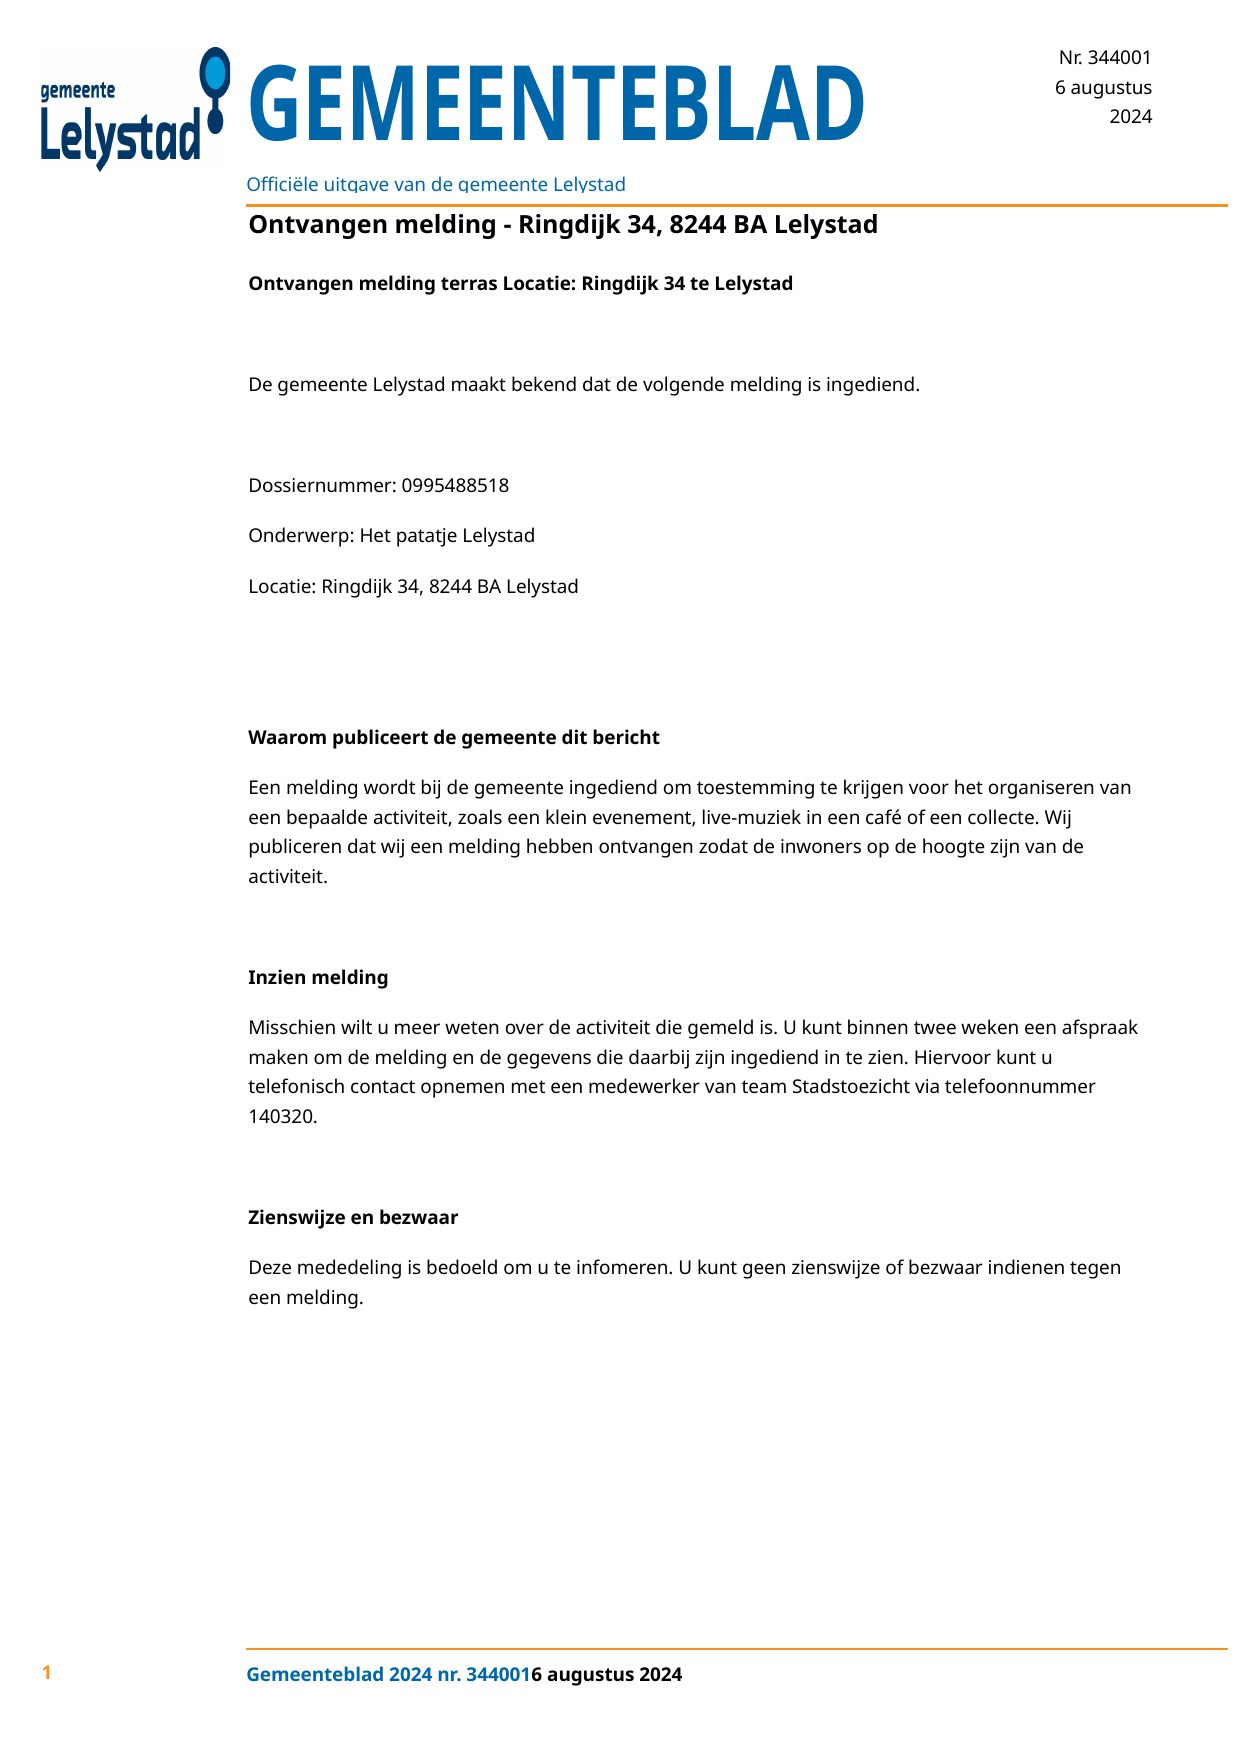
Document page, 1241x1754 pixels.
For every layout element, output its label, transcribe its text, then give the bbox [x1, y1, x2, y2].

text Locatie: Ringdijk 34, 8244 BA Lelystad [248, 573, 1152, 598]
picture [41, 47, 231, 172]
text Waarom publiceert de gemeente dit bericht [248, 724, 1152, 750]
text Inzien melding [248, 964, 1152, 990]
text Dossiernummer: 0995488518 [248, 472, 1152, 498]
text Deze mededeling is bedoeld om u te infomeren. U kunt geen zienswijze of bezwaar indienen tegen een melding. [248, 1254, 1152, 1310]
text Ontvangen melding terras Locatie: Ringdijk 34 te Lelystad [248, 270, 1152, 296]
text Onderwerp: Het patatje Lelystad [248, 522, 1152, 548]
text Zienswijze en bezwaar [248, 1204, 1152, 1230]
text Misschien wilt u meer weten over de activiteit die gemeld is. U kunt binnen twee weken een afspraak maken om de melding en de gegevens die daarbij zijn ingediend in te zien. Hiervoor kunt u telefonisch contact opnemen met een medewerker van team Stadstoezicht via telefoonnummer 140320. [248, 1014, 1152, 1129]
text Een melding wordt bij de gemeente ingediend om toestemming te krijgen voor het organiseren van een bepaalde activiteit, zoals een klein evenement, live-muziek in een café of een collecte. Wij publiceren dat wij een melding hebben ontvangen zodat de inwoners op de hoogte zijn van de activiteit. [248, 774, 1152, 889]
text De gemeente Lelystad maakt bekend dat de volgende melding is ingediend. [248, 371, 1152, 397]
text Ontvangen melding - Ringdijk 34, 8244 BA Lelystad [248, 207, 1152, 241]
